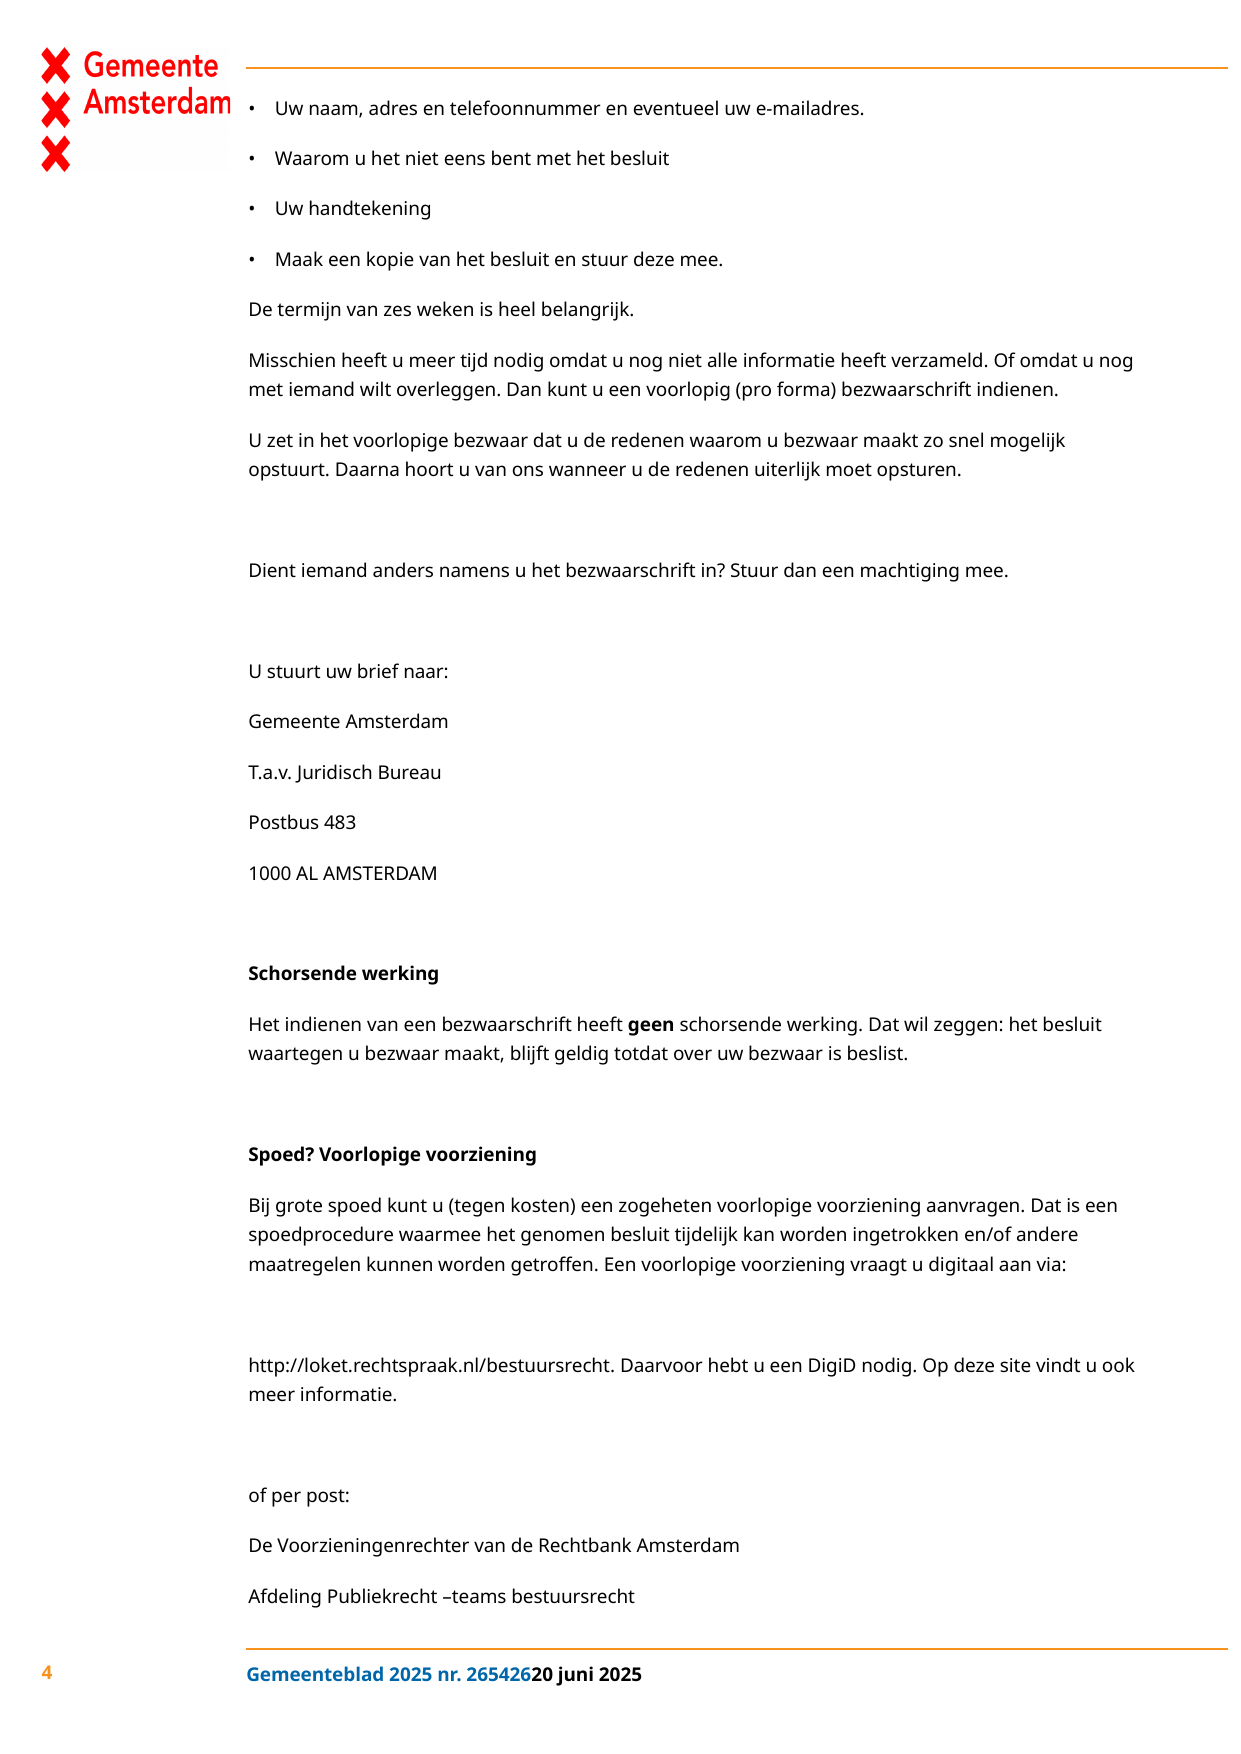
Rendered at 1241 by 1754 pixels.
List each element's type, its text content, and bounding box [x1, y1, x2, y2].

text Schorsende werking [248, 961, 1152, 986]
text • Maak een kopie van het besluit en stuur deze mee. [248, 246, 1152, 272]
text 1000 AL AMSTERDAM [248, 860, 1152, 886]
text Afdeling Publiekrecht –teams bestuursrecht [248, 1583, 1152, 1609]
text De termijn van zes weken is heel belangrijk. [248, 296, 1152, 322]
text Gemeente Amsterdam [248, 708, 1152, 734]
text T.a.v. Juridisch Bureau [248, 759, 1152, 785]
text Het indienen van een bezwaarschrift heeft geen schorsende werking. Dat wil zeggen: het besluit waartegen u bezwaar maakt, blijft geldig totdat over uw bezwaar is beslist. [248, 1011, 1152, 1066]
text of per post: [248, 1482, 1152, 1508]
text U zet in het voorlopige bezwaar dat u de redenen waarom u bezwaar maakt zo snel mogelijk opstuurt. Daarna hoort u van ons wanneer u de redenen uiterlijk moet opsturen. [248, 427, 1152, 482]
text Bij grote spoed kunt u (tegen kosten) een zogeheten voorlopige voorziening aanvragen. Dat is een spoedprocedure waarmee het genomen besluit tijdelijk kan worden ingetrokken en/of andere maatregelen kunnen worden getroffen. Een voorlopige voorziening vraagt u digitaal aan via: [248, 1192, 1152, 1277]
picture [41, 47, 231, 172]
text Dient iemand anders namens u het bezwaarschrift in? Stuur dan een machtiging mee. [248, 557, 1152, 583]
text http://loket.rechtspraak.nl/bestuursrecht. Daarvoor hebt u een DigiD nodig. Op deze site vindt u ook meer informatie. [248, 1352, 1152, 1407]
text • Uw naam, adres en telefoonnummer en eventueel uw e-mailadres. [248, 95, 1152, 121]
text U stuurt uw brief naar: [248, 658, 1152, 684]
text • Uw handtekening [248, 196, 1152, 221]
text Postbus 483 [248, 809, 1152, 835]
text De Voorzieningenrechter van de Rechtbank Amsterdam [248, 1533, 1152, 1558]
text Misschien heeft u meer tijd nodig omdat u nog niet alle informatie heeft verzameld. Of omdat u nog met iemand wilt overleggen. Dan kunt u een voorlopig (pro forma) bezwaarschrift indienen. [248, 347, 1152, 402]
text Spoed? Voorlopige voorziening [248, 1141, 1152, 1167]
text • Waarom u het niet eens bent met het besluit [248, 145, 1152, 171]
